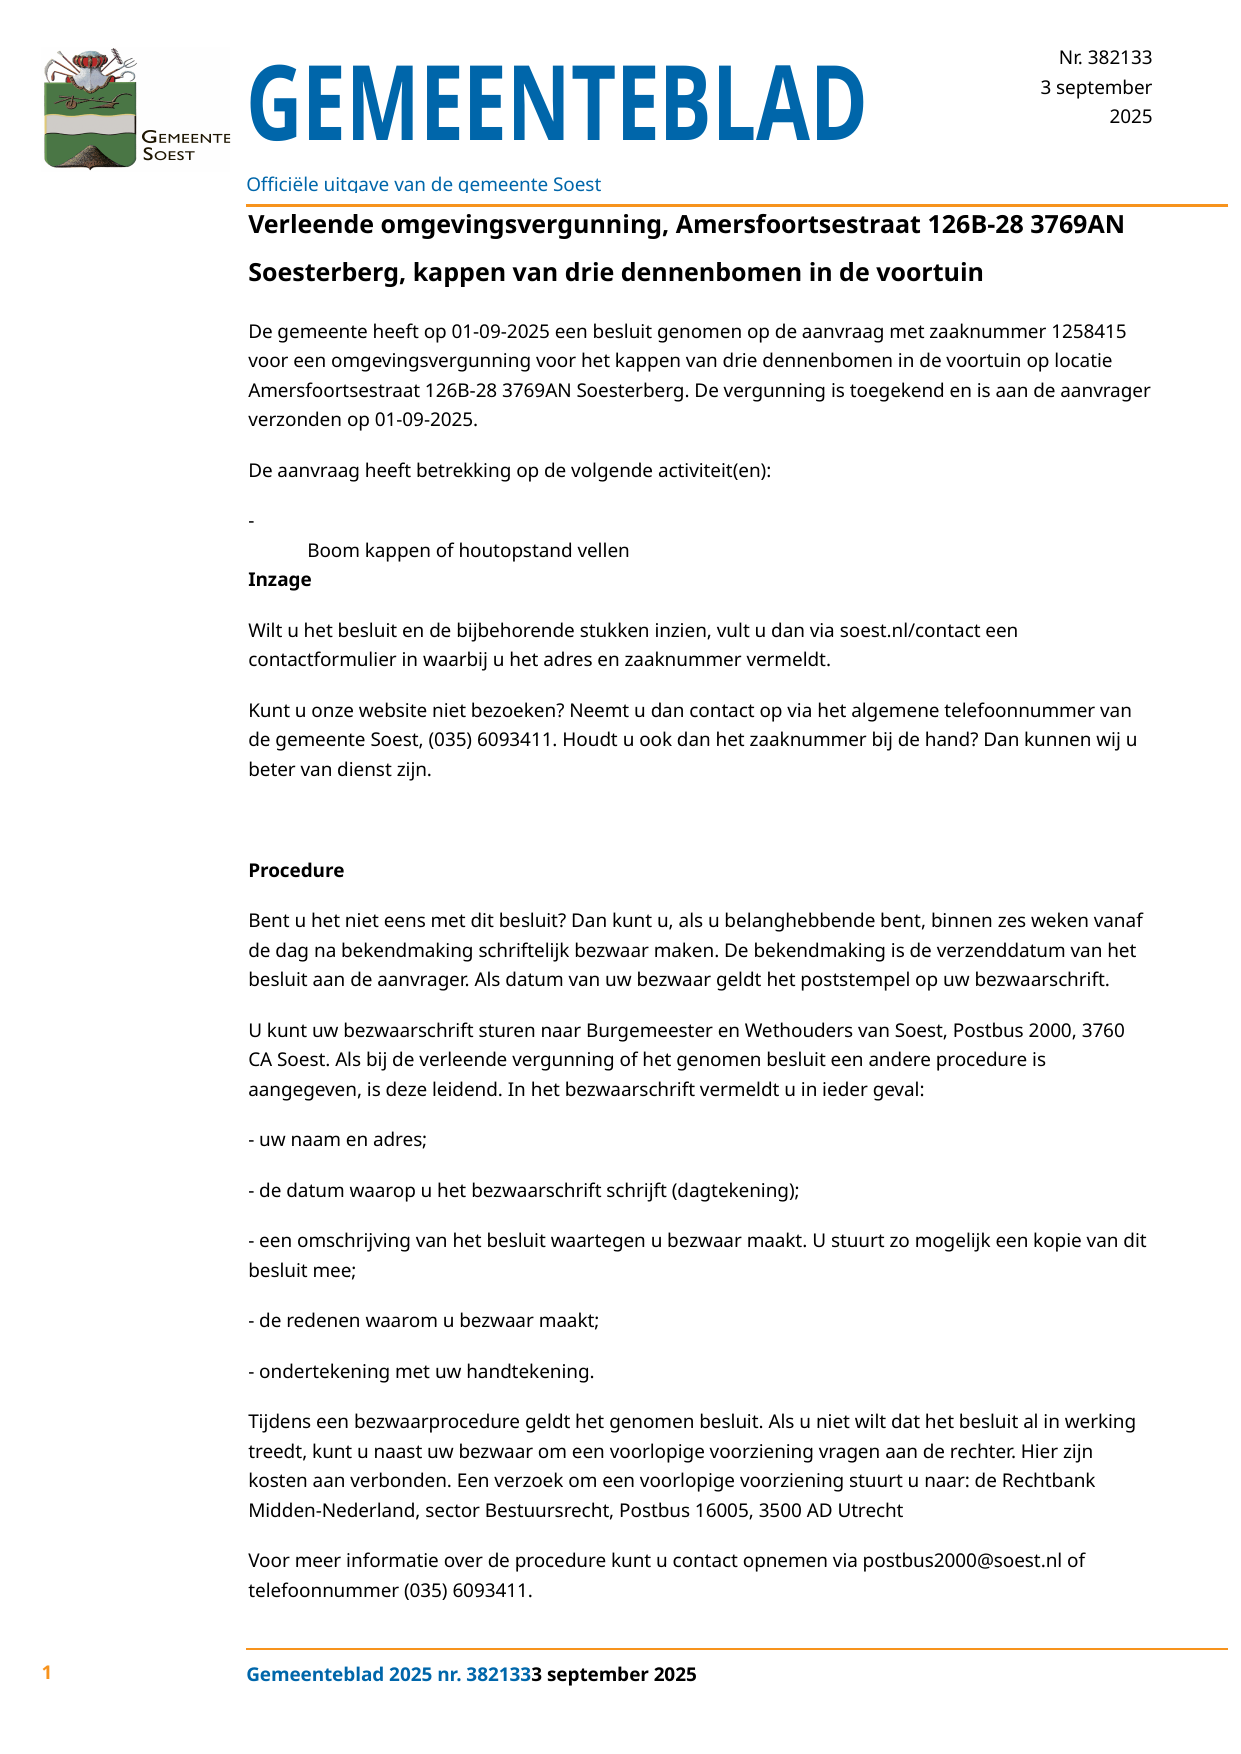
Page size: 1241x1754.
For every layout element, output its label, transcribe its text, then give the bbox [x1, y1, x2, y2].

text Bent u het niet eens met dit besluit? Dan kunt u, als u belanghebbende bent, binnen zes weken vanaf de dag na bekendmaking schriftelijk bezwaar maken. De bekendmaking is de verzenddatum van het besluit aan de aanvrager. Als datum van uw bezwaar geldt het poststempel op uw bezwaarschrift. [248, 907, 1152, 992]
text Procedure [248, 857, 1152, 883]
text Voor meer informatie over de procedure kunt u contact opnemen via postbus2000@soest.nl of telefoonnummer (035) 6093411. [248, 1547, 1152, 1603]
text U kunt uw bezwaarschrift sturen naar Burgemeester en Wethouders van Soest, Postbus 2000, 3760 CA Soest. Als bij de verleende vergunning of het genomen besluit een andere procedure is aangegeven, is deze leidend. In het bezwaarschrift vermeldt u in ieder geval: [248, 1017, 1152, 1102]
text - de redenen waarom u bezwaar maakt; [248, 1307, 1152, 1333]
text - uw naam en adres; [248, 1127, 1152, 1152]
list Boom kappen of houtopstand vellen [248, 537, 1152, 563]
text Inzage [248, 567, 1152, 592]
picture [41, 47, 231, 172]
text De gemeente heeft op 01-09-2025 een besluit genomen op de aanvraag met zaaknummer 1258415 voor een omgevingsvergunning voor het kappen van drie dennenbomen in de voortuin op locatie Amersfoortsestraat 126B-28 3769AN Soesterberg. De vergunning is toegekend en is aan de aanvrager verzonden op 01-09-2025. [248, 318, 1152, 432]
text Wilt u het besluit en de bijbehorende stukken inzien, vult u dan via soest.nl/contact een contactformulier in waarbij u het adres en zaaknummer vermeldt. [248, 617, 1152, 672]
text Tijdens een bezwaarprocedure geldt het genomen besluit. Als u niet wilt dat het besluit al in werking treedt, kunt u naast uw bezwaar om een voorlopige voorziening vragen aan de rechter. Hier zijn kosten aan verbonden. Een verzoek om een voorlopige voorziening stuurt u naar: de Rechtbank Midden-Nederland, sector Bestuursrecht, Postbus 16005, 3500 AD Utrecht [248, 1408, 1152, 1523]
text - de datum waarop u het bezwaarschrift schrijft (dagtekening); [248, 1177, 1152, 1203]
text Verleende omgevingsvergunning, Amersfoortsestraat 126B-28 3769AN Soesterberg, kappen van drie dennenbomen in de voortuin [248, 207, 1152, 288]
text - een omschrijving van het besluit waartegen u bezwaar maakt. U stuurt zo mogelijk een kopie van dit besluit mee; [248, 1227, 1152, 1283]
text De aanvraag heeft betrekking op de volgende activiteit(en): [248, 457, 1152, 483]
text Kunt u onze website niet bezoeken? Neemt u dan contact op via het algemene telefoonnummer van de gemeente Soest, (035) 6093411. Houdt u ook dan het zaaknummer bij de hand? Dan kunnen wij u beter van dienst zijn. [248, 697, 1152, 782]
text - ondertekening met uw handtekening. [248, 1358, 1152, 1384]
